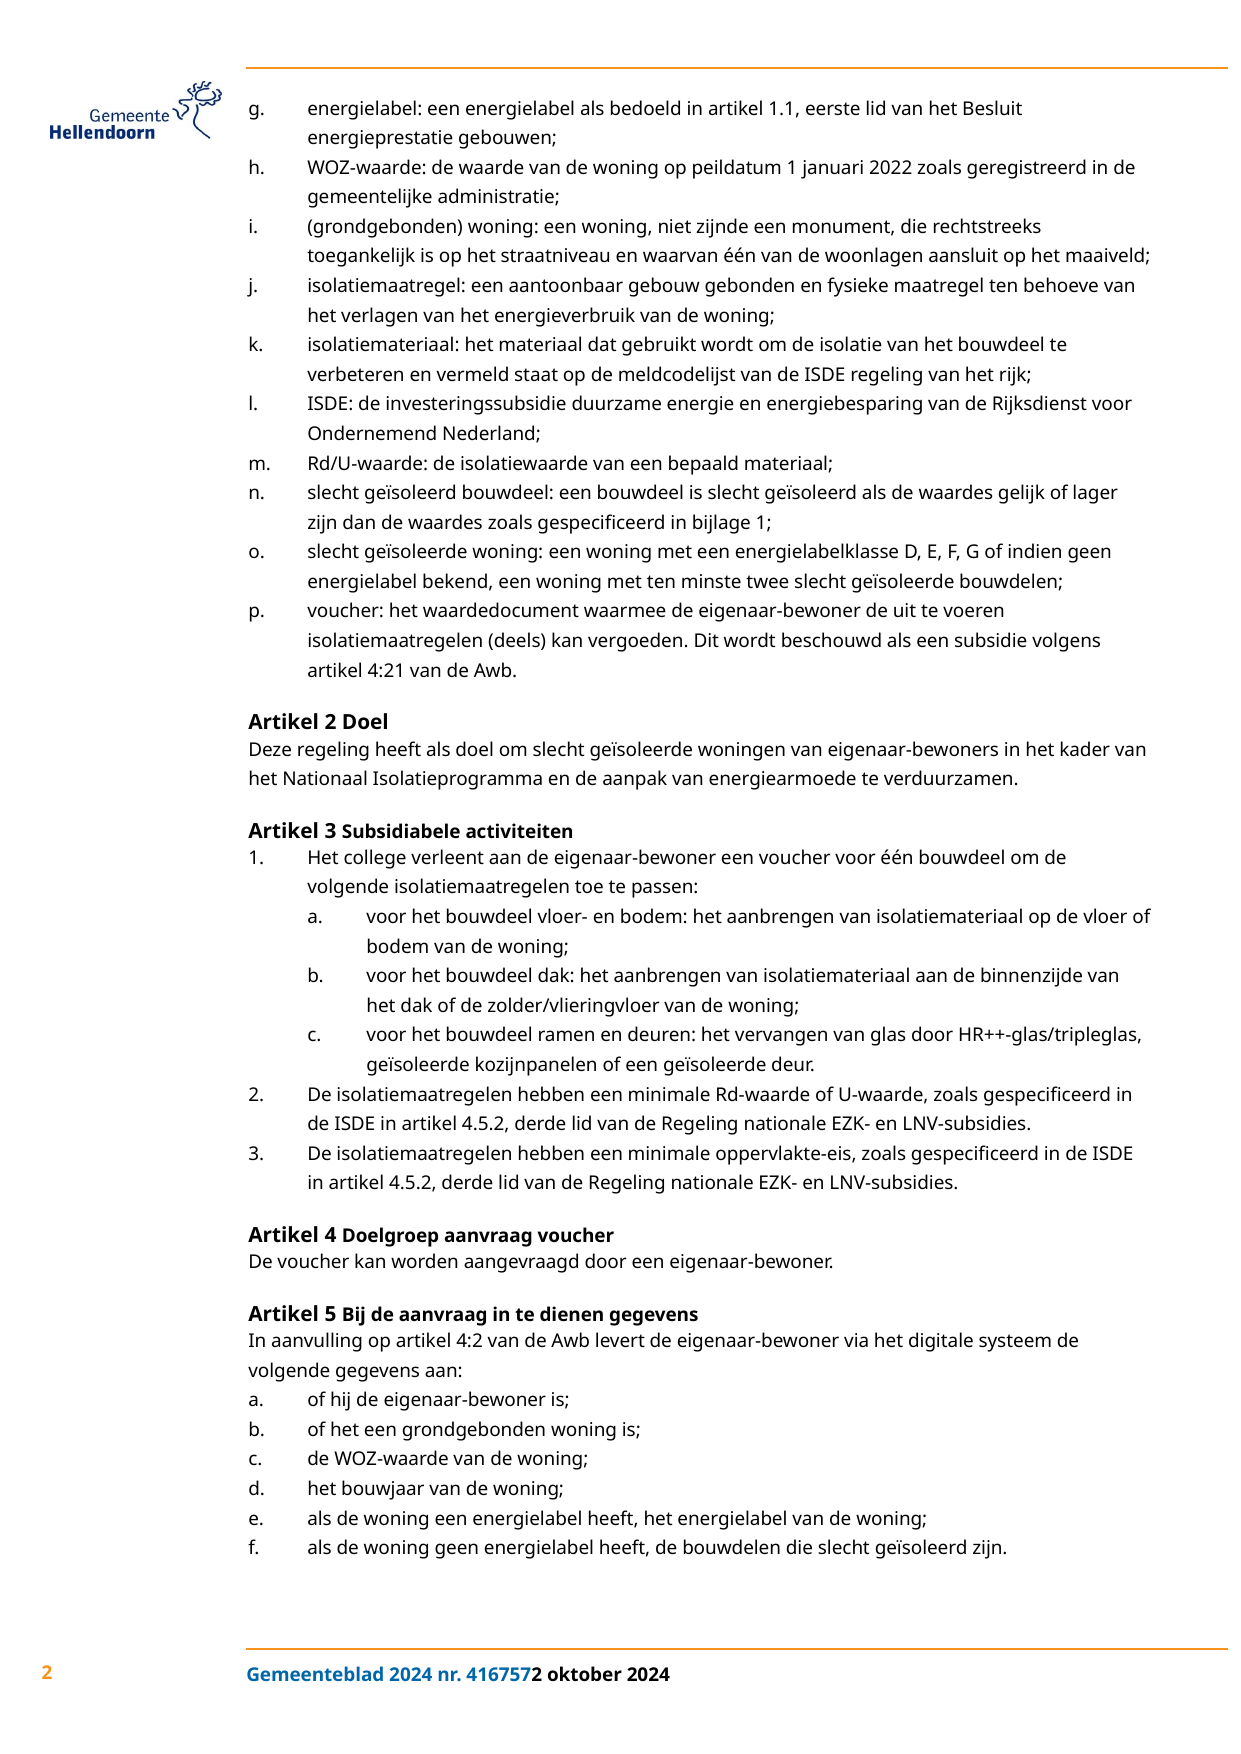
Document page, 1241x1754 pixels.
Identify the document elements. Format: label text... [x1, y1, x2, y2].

list ISDE: de investeringssubsidie duurzame energie en energiebesparing van de Rijksdienst voor Ondernemend Nederland; [248, 391, 1152, 446]
list voor het bouwdeel dak: het aanbrengen van isolatiemateriaal aan de binnenzijde van het dak of de zolder/vlieringvloer van de woning; [307, 962, 1152, 1018]
list De isolatiemaatregelen hebben een minimale Rd-waarde of U-waarde, zoals gespecificeerd in de ISDE in artikel 4.5.2, derde lid van de Regeling nationale EZK- en LNV-subsidies. [248, 1081, 1152, 1136]
list energielabel: een energielabel als bedoeld in artikel 1.1, eerste lid van het Besluit energieprestatie gebouwen; [248, 95, 1152, 150]
list De isolatiemaatregelen hebben een minimale oppervlakte-eis, zoals gespecificeerd in de ISDE in artikel 4.5.2, derde lid van de Regeling nationale EZK- en LNV-subsidies. [248, 1140, 1152, 1195]
list voor het bouwdeel vloer- en bodem: het aanbrengen van isolatiemateriaal op de vloer of bodem van de woning; [307, 903, 1152, 959]
list als de woning geen energielabel heeft, de bouwdelen die slecht geïsoleerd zijn. [248, 1534, 1152, 1560]
text Artikel 2 Doel [248, 707, 1152, 736]
list slecht geïsoleerd bouwdeel: een bouwdeel is slecht geïsoleerd als de waardes gelijk of lager zijn dan de waardes zoals gespecificeerd in bijlage 1; [248, 479, 1152, 535]
list voucher: het waardedocument waarmee de eigenaar-bewoner de uit te voeren isolatiemaatregelen (deels) kan vergoeden. Dit wordt beschouwd als een subsidie volgens artikel 4:21 van de Awb. [248, 598, 1152, 683]
list Rd/U-waarde: de isolatiewaarde van een bepaald materiaal; [248, 450, 1152, 476]
list (grondgebonden) woning: een woning, niet zijnde een monument, die rechtstreeks toegankelijk is op het straatniveau en waarvan één van de woonlagen aansluit op het maaiveld; [248, 213, 1152, 268]
list als de woning een energielabel heeft, het energielabel van de woning; [248, 1505, 1152, 1531]
list slecht geïsoleerde woning: een woning met een energielabelklasse D, E, F, G of indien geen energielabel bekend, een woning met ten minste twee slecht geïsoleerde bouwdelen; [248, 538, 1152, 594]
list het bouwjaar van de woning; [248, 1475, 1152, 1501]
list isolatiemateriaal: het materiaal dat gebruikt wordt om de isolatie van het bouwdeel te verbeteren en vermeld staat op de meldcodelijst van de ISDE regeling van het rijk; [248, 331, 1152, 387]
text Deze regeling heeft als doel om slecht geïsoleerde woningen van eigenaar-bewoners in het kader van het Nationaal Isolatieprogramma en de aanpak van energiearmoede te verduurzamen. [248, 736, 1152, 791]
text Artikel 4 Doelgroep aanvraag voucher [248, 1220, 1152, 1248]
list de WOZ-waarde van de woning; [248, 1446, 1152, 1471]
text De voucher kan worden aangevraagd door een eigenaar-bewoner. [248, 1248, 1152, 1274]
text Artikel 5 Bij de aanvraag in te dienen gegevens [248, 1299, 1152, 1327]
text In aanvulling op artikel 4:2 van de Awb levert de eigenaar-bewoner via het digitale systeem de volgende gegevens aan: [248, 1327, 1152, 1383]
list WOZ-waarde: de waarde van de woning op peildatum 1 januari 2022 zoals geregistreerd in de gemeentelijke administratie; [248, 154, 1152, 209]
list of hij de eigenaar-bewoner is; [248, 1386, 1152, 1412]
list voor het bouwdeel ramen en deuren: het vervangen van glas door HR++-glas/tripleglas, geïsoleerde kozijnpanelen of een geïsoleerde deur. [307, 1022, 1152, 1077]
text Artikel 3 Subsidiabele activiteiten [248, 816, 1152, 844]
list of het een grondgebonden woning is; [248, 1416, 1152, 1442]
picture [41, 47, 231, 172]
list Het college verleent aan de eigenaar-bewoner een voucher voor één bouwdeel om de volgende isolatiemaatregelen toe te passen: [248, 844, 1152, 899]
list isolatiemaatregel: een aantoonbaar gebouw gebonden en fysieke maatregel ten behoeve van het verlagen van het energieverbruik van de woning; [248, 272, 1152, 328]
